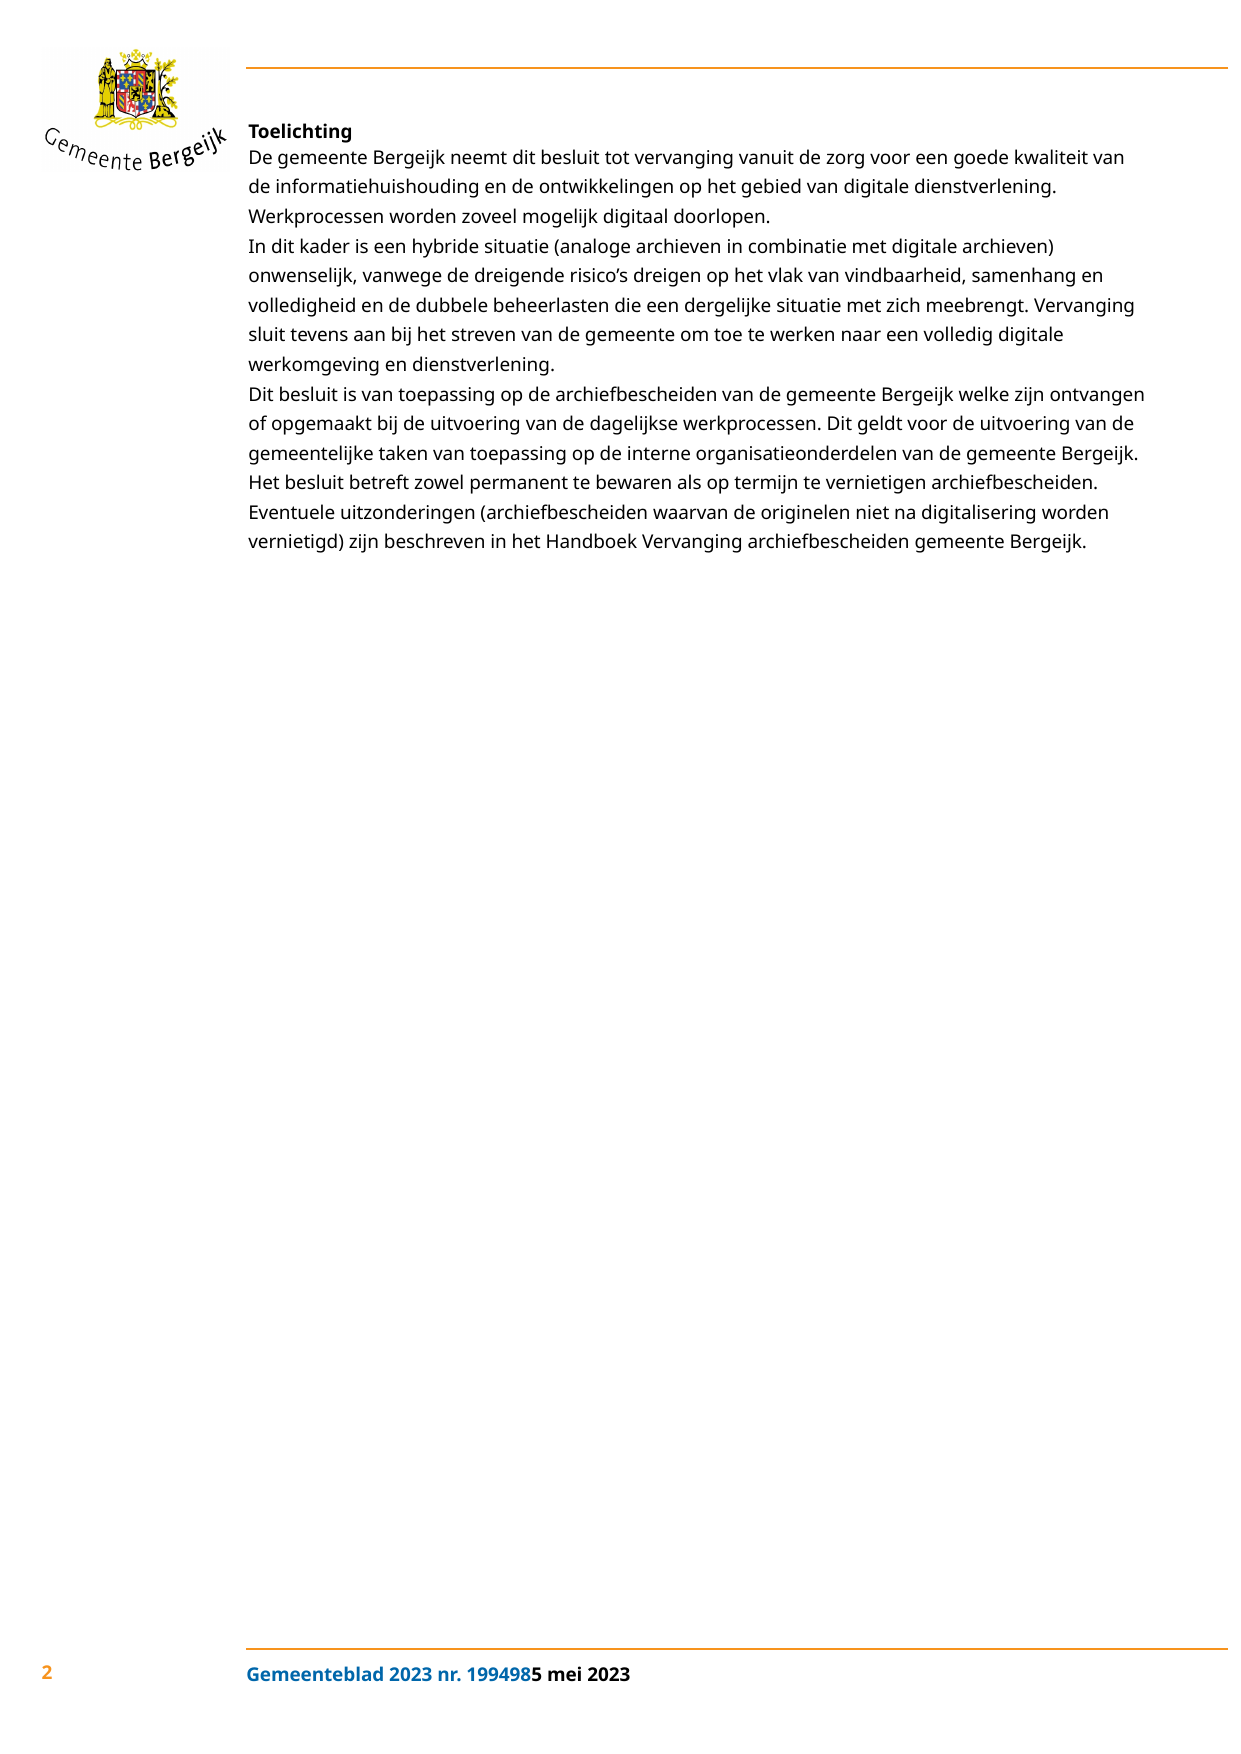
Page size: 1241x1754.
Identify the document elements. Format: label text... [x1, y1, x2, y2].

text Toelichting [248, 116, 1152, 144]
text Dit besluit is van toepassing op de archiefbescheiden van de gemeente Bergeijk welke zijn ontvangen of opgemaakt bij de uitvoering van de dagelijkse werkprocessen. Dit geldt voor de uitvoering van de gemeentelijke taken van toepassing op de interne organisatieonderdelen van de gemeente Bergeijk. [248, 381, 1152, 466]
picture [41, 47, 231, 172]
text Het besluit betreft zowel permanent te bewaren als op termijn te vernietigen archiefbescheiden. [248, 469, 1152, 495]
text In dit kader is een hybride situatie (analoge archieven in combinatie met digitale archieven) onwenselijk, vanwege de dreigende risico’s dreigen op het vlak van vindbaarheid, samenhang en volledigheid en de dubbele beheerlasten die een dergelijke situatie met zich meebrengt. Vervanging sluit tevens aan bij het streven van de gemeente om toe te werken naar een volledig digitale werkomgeving en dienstverlening. [248, 233, 1152, 377]
text Eventuele uitzonderingen (archiefbescheiden waarvan de originelen niet na digitalisering worden vernietigd) zijn beschreven in het Handboek Vervanging archiefbescheiden gemeente Bergeijk. [248, 499, 1152, 554]
text De gemeente Bergeijk neemt dit besluit tot vervanging vanuit de zorg voor een goede kwaliteit van de informatiehuishouding en de ontwikkelingen op het gebied van digitale dienstverlening. Werkprocessen worden zoveel mogelijk digitaal doorlopen. [248, 144, 1152, 229]
